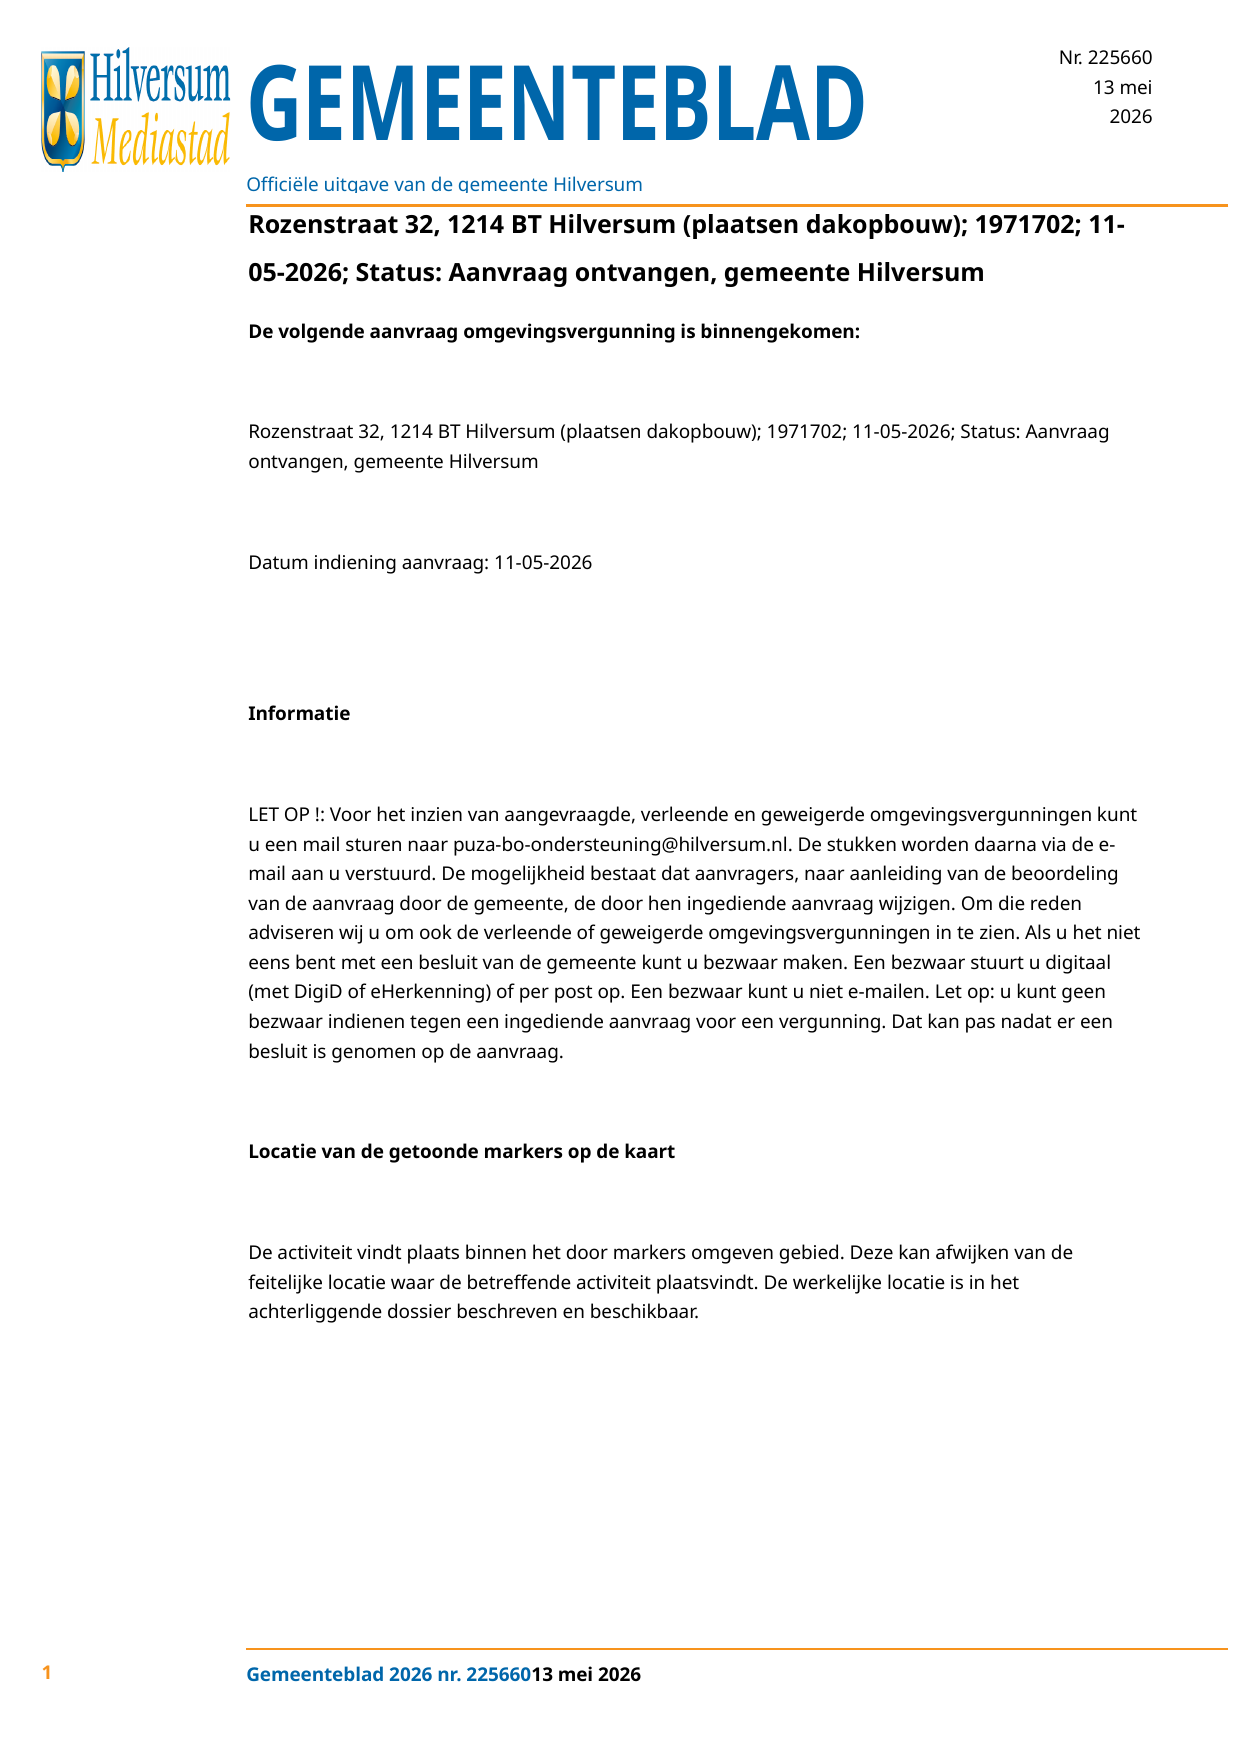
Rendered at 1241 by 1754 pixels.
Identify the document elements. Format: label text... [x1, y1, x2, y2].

text Rozenstraat 32, 1214 BT Hilversum (plaatsen dakopbouw); 1971702; 11-05-2026; Status: Aanvraag ontvangen, gemeente Hilversum [248, 419, 1152, 474]
text De volgende aanvraag omgevingsvergunning is binnengekomen: [248, 318, 1152, 344]
picture [41, 47, 231, 172]
text Locatie van de getoonde markers op de kaart [248, 1139, 1152, 1164]
text De activiteit vindt plaats binnen het door markers omgeven gebied. Deze kan afwijken van de feitelijke locatie waar de betreffende activiteit plaatsvindt. De werkelijke locatie is in het achterliggende dossier beschreven en beschikbaar. [248, 1239, 1152, 1324]
text Informatie [248, 700, 1152, 726]
text LET OP !: Voor het inzien van aangevraagde, verleende en geweigerde omgevingsvergunningen kunt u een mail sturen naar puza-bo-ondersteuning@hilversum.nl. De stukken worden daarna via de e-mail aan u verstuurd. De mogelijkheid bestaat dat aanvragers, naar aanleiding van de beoordeling van de aanvraag door de gemeente, de door hen ingediende aanvraag wijzigen. Om die reden adviseren wij u om ook de verleende of geweigerde omgevingsvergunningen in te zien. Als u het niet eens bent met een besluit van de gemeente kunt u bezwaar maken. Een bezwaar stuurt u digitaal (met DigiD of eHerkenning) of per post op. Een bezwaar kunt u niet e-mailen. Let op: u kunt geen bezwaar indienen tegen een ingediende aanvraag voor een vergunning. Dat kan pas nadat er een besluit is genomen op de aanvraag. [248, 801, 1152, 1064]
text Datum indiening aanvraag: 11-05-2026 [248, 549, 1152, 575]
text Rozenstraat 32, 1214 BT Hilversum (plaatsen dakopbouw); 1971702; 11-05-2026; Status: Aanvraag ontvangen, gemeente Hilversum [248, 207, 1152, 288]
